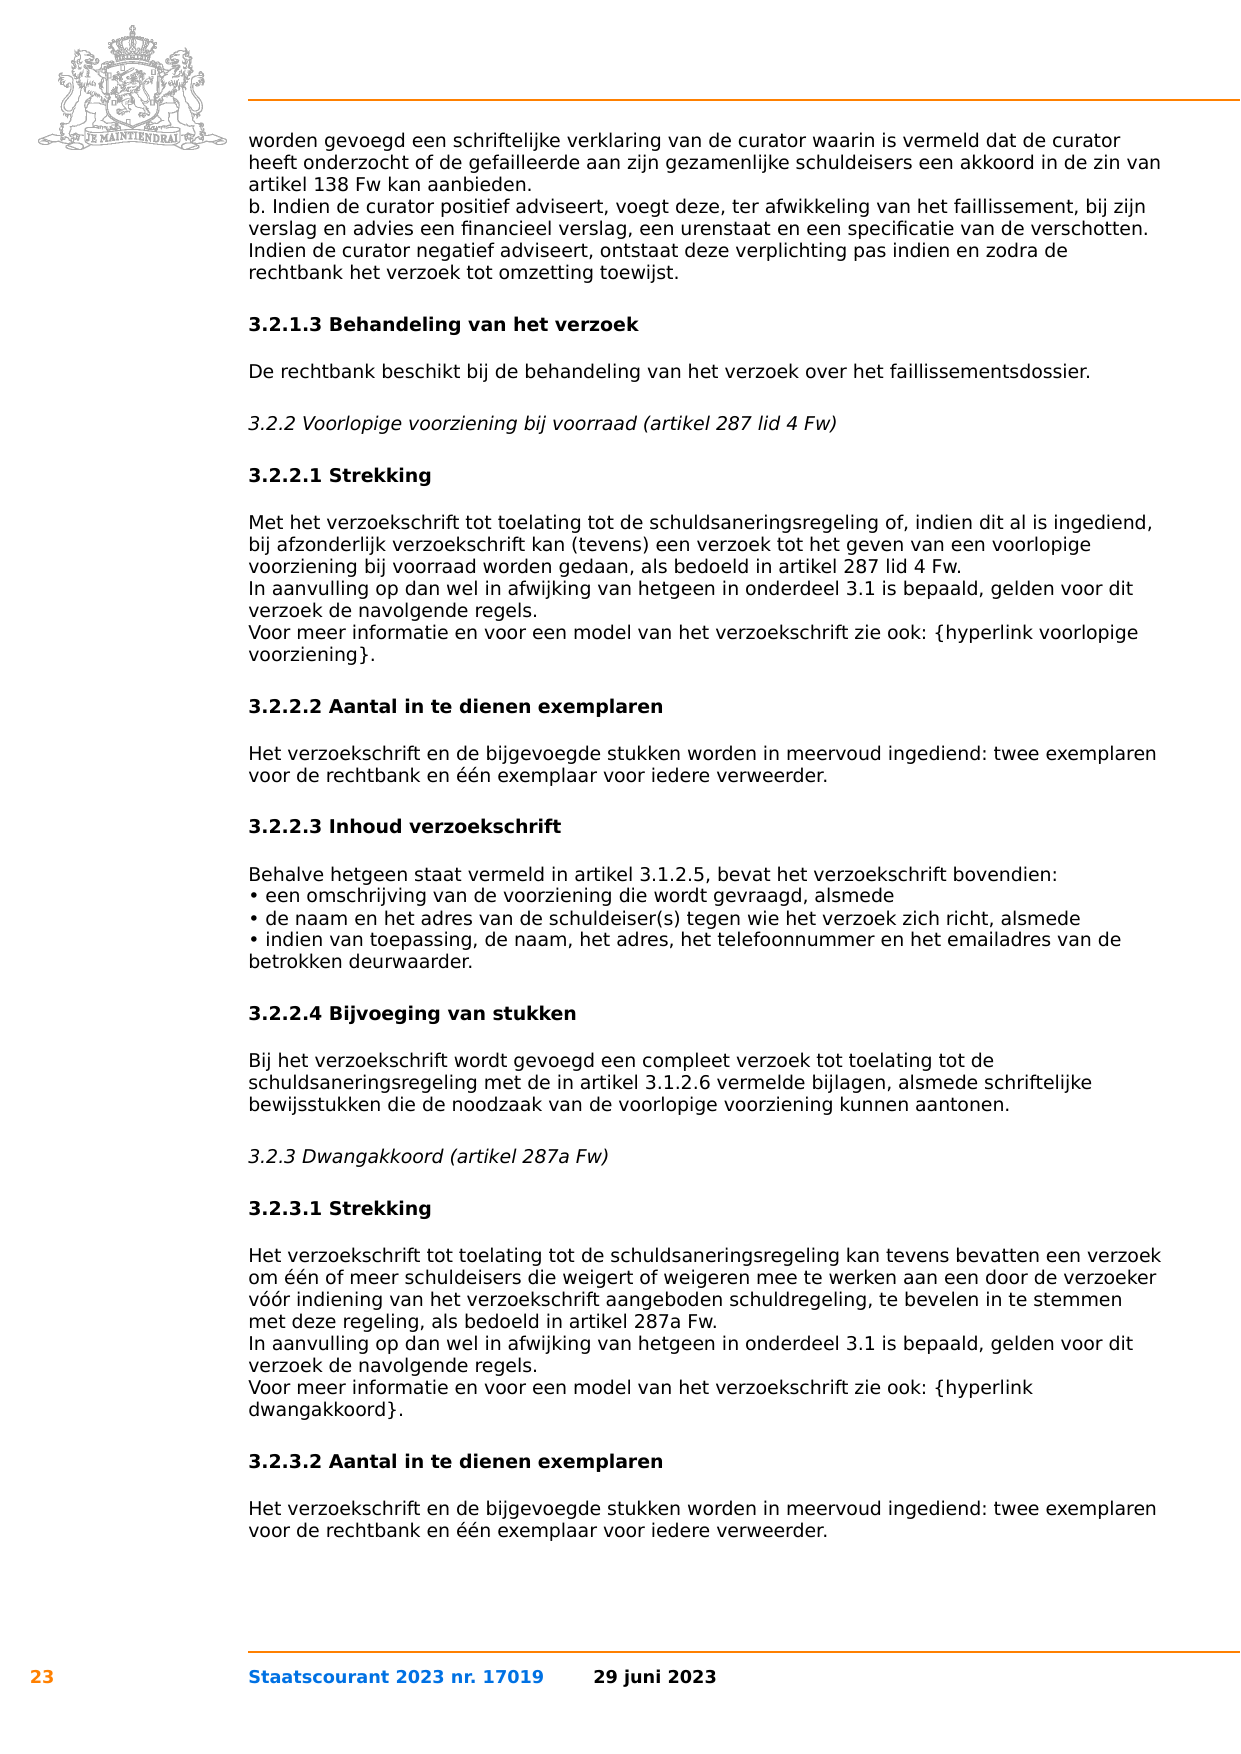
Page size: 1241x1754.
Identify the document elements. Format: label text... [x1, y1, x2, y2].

text Bij het verzoekschrift wordt gevoegd een compleet verzoek tot toelating tot de schuldsaneringsregeling met de in artikel 3.1.2.6 vermelde bijlagen, alsmede schriftelijke bewijsstukken die de noodzaak van de voorlopige voorziening kunnen aantonen. [248, 1050, 1163, 1116]
text Met het verzoekschrift tot toelating tot de schuldsaneringsregeling of, indien dit al is ingediend, bij afzonderlijk verzoekschrift kan (tevens) een verzoek tot het geven van een voorlopige voorziening bij voorraad worden gedaan, als bedoeld in artikel 287 lid 4 Fw. [248, 512, 1163, 578]
text Behalve hetgeen staat vermeld in artikel 3.1.2.5, bevat het verzoekschrift bovendien: [248, 863, 1163, 885]
subtitle 3.2.2.2 Aantal in te dienen exemplaren [248, 696, 1163, 717]
text Het verzoekschrift en de bijgevoegde stukken worden in meervoud ingediend: twee exemplaren voor de rechtbank en één exemplaar voor iedere verweerder. [248, 742, 1163, 786]
subtitle 3.2.2.3 Inhoud verzoekschrift [248, 816, 1163, 838]
picture [38, 25, 227, 150]
text • indien van toepassing, de naam, het adres, het telefoonnummer en het emailadres van de betrokken deurwaarder. [248, 929, 1163, 973]
subtitle 3.2.1.3 Behandeling van het verzoek [248, 314, 1163, 336]
subtitle 3.2.3.2 Aantal in te dienen exemplaren [248, 1451, 1163, 1473]
subtitle 3.2.2.1 Strekking [248, 465, 1163, 487]
text Voor meer informatie en voor een model van het verzoekschrift zie ook: {hyperlink voorlopige voorziening}. [248, 622, 1163, 666]
text In aanvulling op dan wel in afwijking van hetgeen in onderdeel 3.1 is bepaald, gelden voor dit verzoek de navolgende regels. [248, 578, 1163, 622]
subtitle 3.2.3 Dwangakkoord (artikel 287a Fw) [248, 1146, 1163, 1168]
text Het verzoekschrift tot toelating tot de schuldsaneringsregeling kan tevens bevatten een verzoek om één of meer schuldeisers die weigert of weigeren mee te werken aan een door de verzoeker vóór indiening van het verzoekschrift aangeboden schuldregeling, te bevelen in te stemmen met deze regeling, als bedoeld in artikel 287a Fw. [248, 1245, 1163, 1333]
text • een omschrijving van de voorziening die wordt gevraagd, alsmede [248, 885, 1163, 907]
subtitle 3.2.2 Voorlopige voorziening bij voorraad (artikel 287 lid 4 Fw) [248, 413, 1163, 435]
text • de naam en het adres van de schuldeiser(s) tegen wie het verzoek zich richt, alsmede [248, 907, 1163, 929]
subtitle 3.2.3.1 Strekking [248, 1198, 1163, 1220]
text In aanvulling op dan wel in afwijking van hetgeen in onderdeel 3.1 is bepaald, gelden voor dit verzoek de navolgende regels. [248, 1333, 1163, 1377]
text worden gevoegd een schriftelijke verklaring van de curator waarin is vermeld dat de curator heeft onderzocht of de gefailleerde aan zijn gezamenlijke schuldeisers een akkoord in de zin van artikel 138 Fw kan aanbieden. [248, 130, 1163, 196]
text Het verzoekschrift en de bijgevoegde stukken worden in meervoud ingediend: twee exemplaren voor de rechtbank en één exemplaar voor iedere verweerder. [248, 1498, 1163, 1542]
text De rechtbank beschikt bij de behandeling van het verzoek over het faillissementsdossier. [248, 361, 1163, 383]
subtitle 3.2.2.4 Bijvoeging van stukken [248, 1003, 1163, 1025]
text Indien de curator negatief adviseert, ontstaat deze verplichting pas indien en zodra de rechtbank het verzoek tot omzetting toewijst. [248, 240, 1163, 284]
text b. Indien de curator positief adviseert, voegt deze, ter afwikkeling van het faillissement, bij zijn verslag en advies een financieel verslag, een urenstaat en een specificatie van de verschotten. [248, 196, 1163, 240]
text Voor meer informatie en voor een model van het verzoekschrift zie ook: {hyperlink dwangakkoord}. [248, 1377, 1163, 1421]
